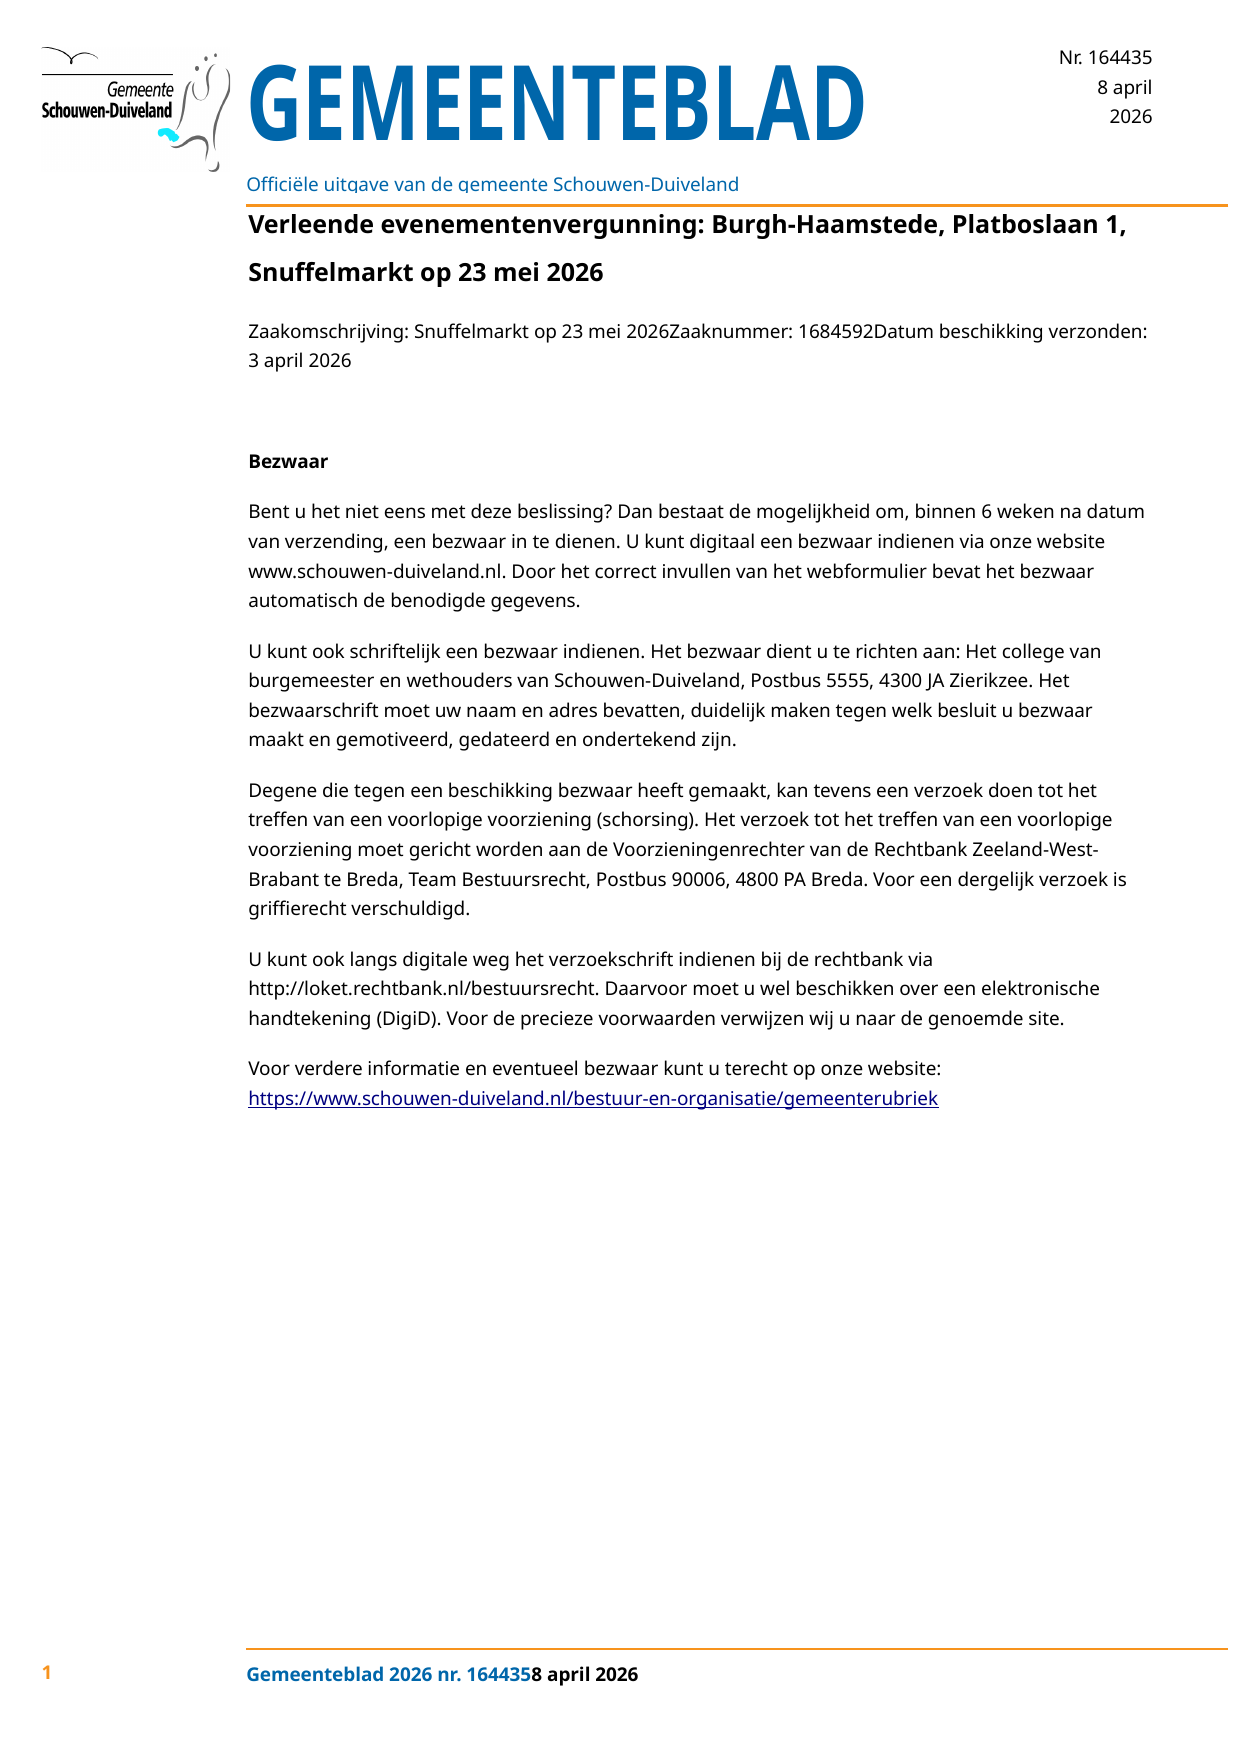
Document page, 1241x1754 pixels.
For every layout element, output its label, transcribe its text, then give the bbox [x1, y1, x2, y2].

text Verleende evenementenvergunning: Burgh-Haamstede, Platboslaan 1, Snuffelmarkt op 23 mei 2026 [248, 207, 1152, 288]
text Zaakomschrijving: Snuffelmarkt op 23 mei 2026Zaaknummer: 1684592Datum beschikking verzonden: 3 april 2026 [248, 318, 1152, 373]
text Degene die tegen een beschikking bezwaar heeft gemaakt, kan tevens een verzoek doen tot het treffen van een voorlopige voorziening (schorsing). Het verzoek tot het treffen van een voorlopige voorziening moet gericht worden aan de Voorzieningenrechter van de Rechtbank Zeeland-West-Brabant te Breda, Team Bestuursrecht, Postbus 90006, 4800 PA Breda. Voor een dergelijk verzoek is griffierecht verschuldigd. [248, 777, 1152, 921]
text Bent u het niet eens met deze beslissing? Dan bestaat de mogelijkheid om, binnen 6 weken na datum van verzending, een bezwaar in te dienen. U kunt digitaal een bezwaar indienen via onze website www.schouwen-duiveland.nl. Door het correct invullen van het webformulier bevat het bezwaar automatisch de benodigde gegevens. [248, 499, 1152, 613]
text U kunt ook langs digitale weg het verzoekschrift indienen bij de rechtbank via http://loket.rechtbank.nl/bestuursrecht. Daarvoor moet u wel beschikken over een elektronische handtekening (DigiD). Voor de precieze voorwaarden verwijzen wij u naar de genoemde site. [248, 946, 1152, 1031]
text Voor verdere informatie en eventueel bezwaar kunt u terecht op onze website: https://www.schouwen-duiveland.nl/bestuur-en-organisatie/gemeenterubriek [248, 1055, 1152, 1111]
text Bezwaar [248, 448, 1152, 474]
picture [41, 47, 231, 172]
text U kunt ook schriftelijk een bezwaar indienen. Het bezwaar dient u te richten aan: Het college van burgemeester en wethouders van Schouwen-Duiveland, Postbus 5555, 4300 JA Zierikzee. Het bezwaarschrift moet uw naam en adres bevatten, duidelijk maken tegen welk besluit u bezwaar maakt en gemotiveerd, gedateerd en ondertekend zijn. [248, 638, 1152, 752]
